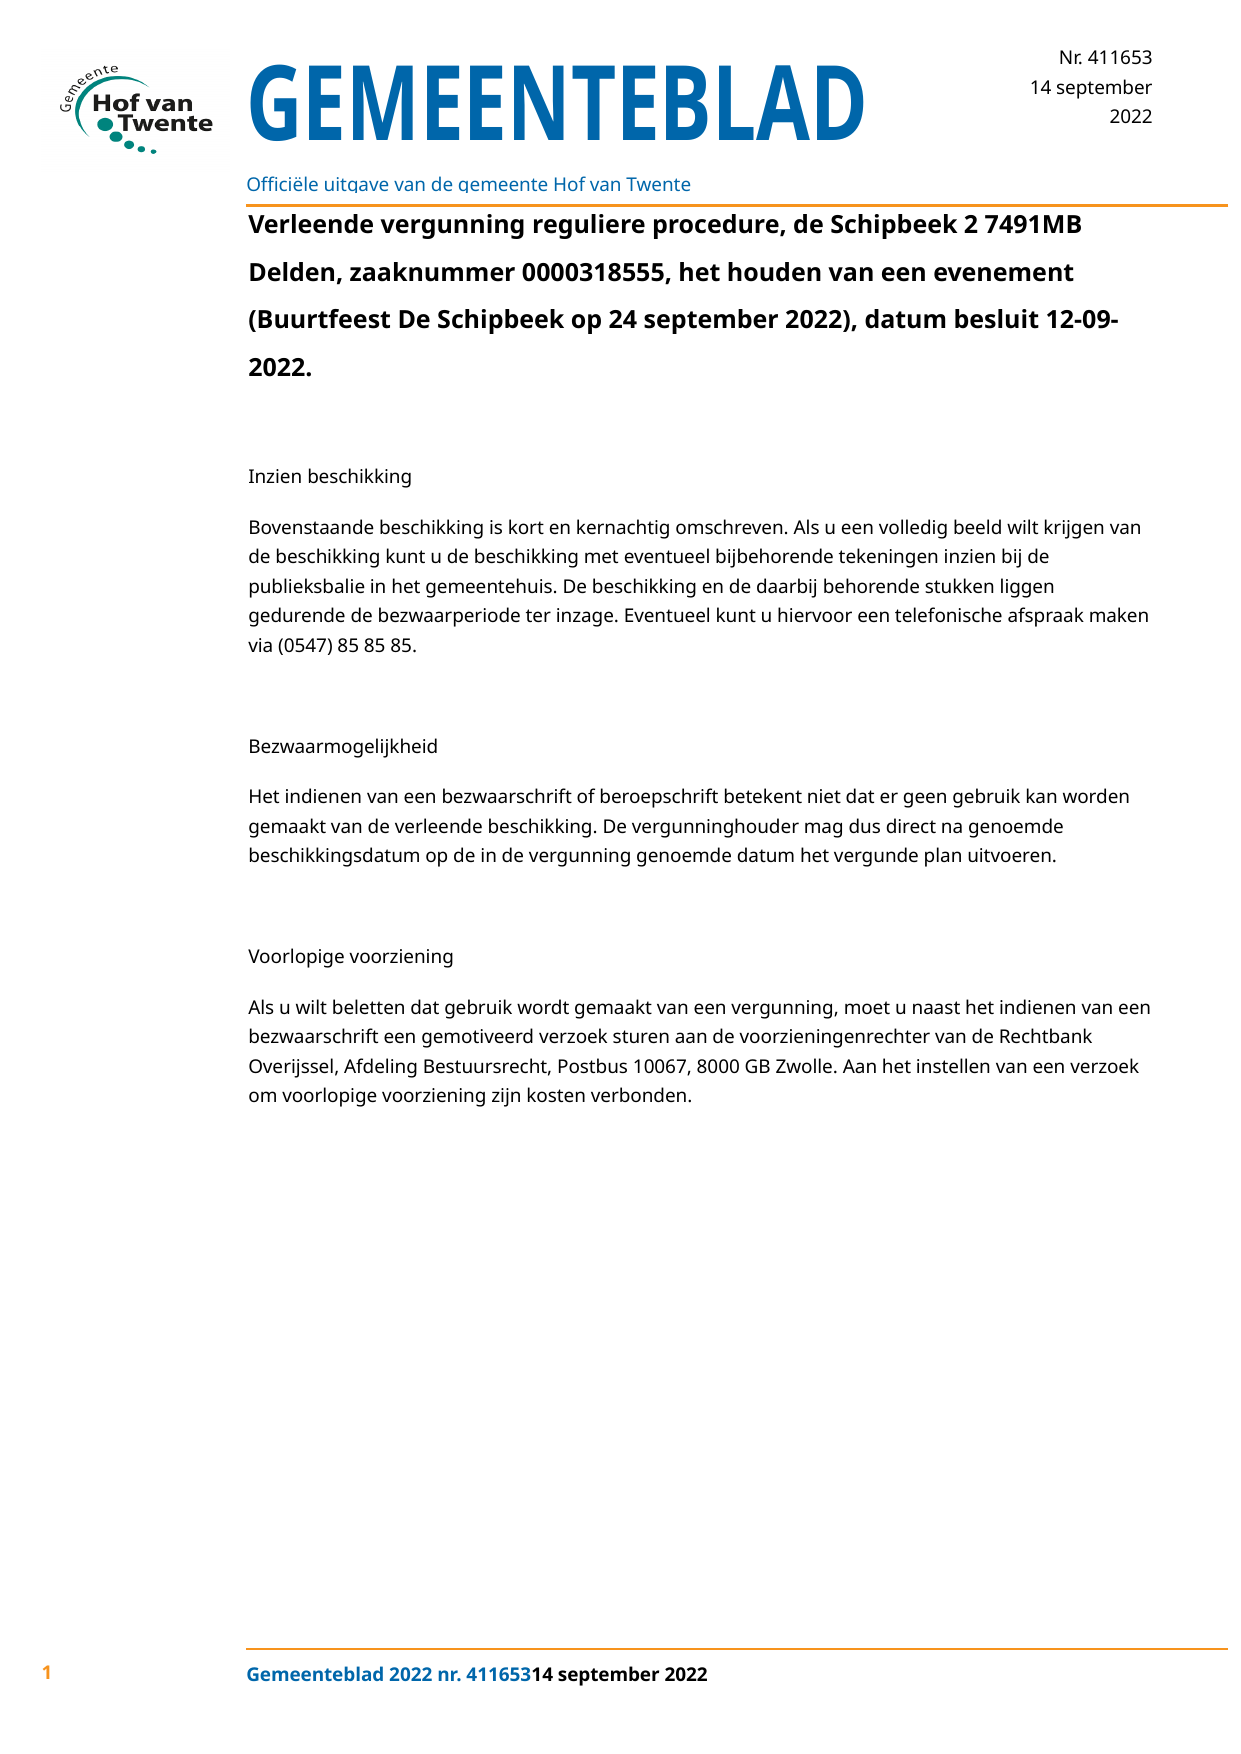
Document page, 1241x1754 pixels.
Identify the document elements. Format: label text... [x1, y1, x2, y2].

text Voorlopige voorziening [248, 943, 1152, 969]
text Als u wilt beletten dat gebruik wordt gemaakt van een vergunning, moet u naast het indienen van een bezwaarschrift een gemotiveerd verzoek sturen aan de voorzieningenrechter van de Rechtbank Overijssel, Afdeling Bestuursrecht, Postbus 10067, 8000 GB Zwolle. Aan het instellen van een verzoek om voorlopige voorziening zijn kosten verbonden. [248, 994, 1152, 1108]
text Het indienen van een bezwaarschrift of beroepschrift betekent niet dat er geen gebruik kan worden gemaakt van de verleende beschikking. De vergunninghouder mag dus direct na genoemde beschikkingsdatum op de in de vergunning genoemde datum het vergunde plan uitvoeren. [248, 783, 1152, 868]
text Inzien beschikking [248, 463, 1152, 489]
picture [41, 47, 231, 172]
text Bezwaarmogelijkheid [248, 733, 1152, 759]
text Bovenstaande beschikking is kort en kernachtig omschreven. Als u een volledig beeld wilt krijgen van de beschikking kunt u de beschikking met eventueel bijbehorende tekeningen inzien bij de publieksbalie in het gemeentehuis. De beschikking en de daarbij behorende stukken liggen gedurende de bezwaarperiode ter inzage. Eventueel kunt u hiervoor een telefonische afspraak maken via (0547) 85 85 85. [248, 514, 1152, 658]
text Verleende vergunning reguliere procedure, de Schipbeek 2 7491MB Delden, zaaknummer 0000318555, het houden van een evenement (Buurtfeest De Schipbeek op 24 september 2022), datum besluit 12-09-2022. [248, 207, 1152, 384]
